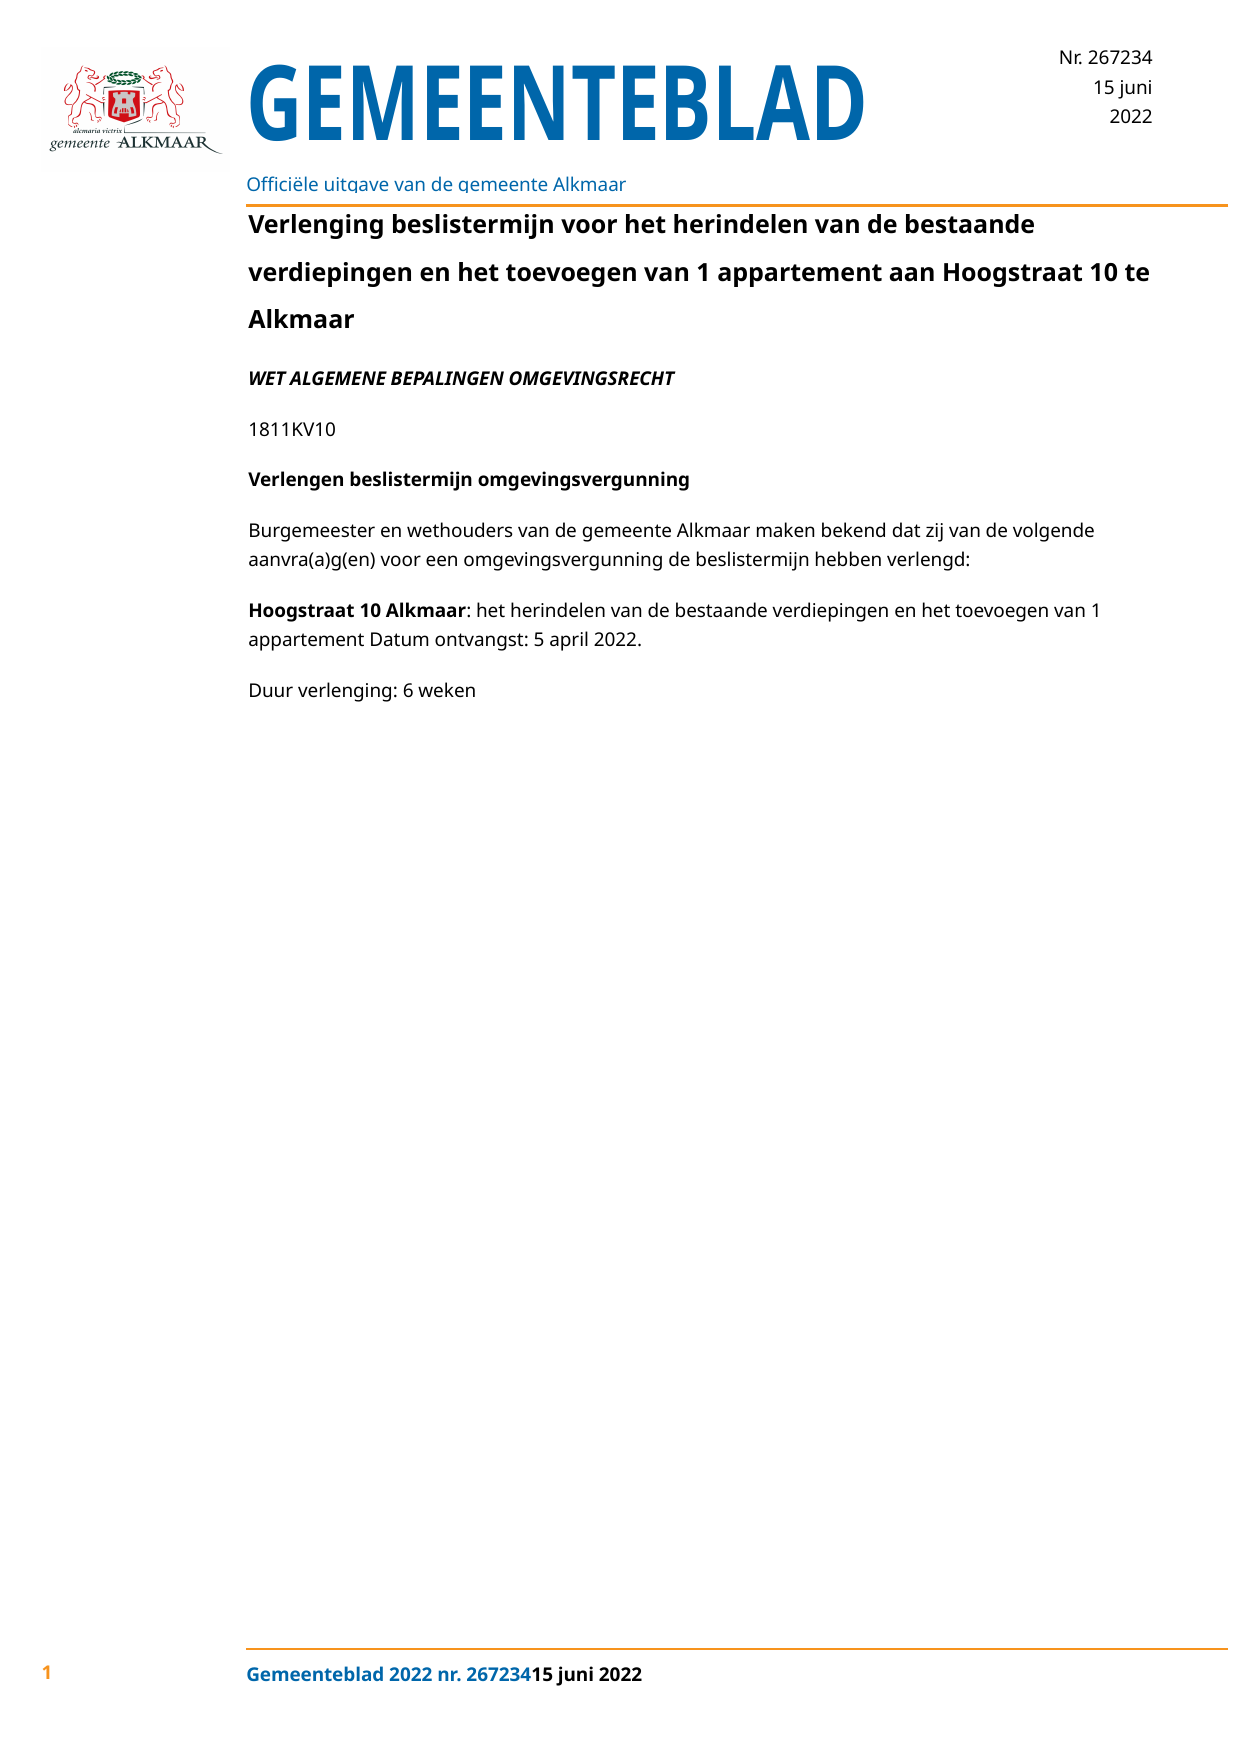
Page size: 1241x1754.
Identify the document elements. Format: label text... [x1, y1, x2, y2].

text Duur verlenging: 6 weken [248, 677, 1152, 702]
text Verlengen beslistermijn omgevingsvergunning [248, 466, 1152, 492]
text WET ALGEMENE BEPALINGEN OMGEVINGSRECHT [248, 366, 1152, 391]
text Hoogstraat 10 Alkmaar: het herindelen van de bestaande verdiepingen en het toevoegen van 1 appartement Datum ontvangst: 5 april 2022. [248, 597, 1152, 652]
text 1811KV10 [248, 416, 1152, 442]
text Verlenging beslistermijn voor het herindelen van de bestaande verdiepingen en het toevoegen van 1 appartement aan Hoogstraat 10 te Alkmaar [248, 207, 1152, 336]
text Burgemeester en wethouders van de gemeente Alkmaar maken bekend dat zij van de volgende aanvra(a)g(en) voor een omgevingsvergunning de beslistermijn hebben verlengd: [248, 517, 1152, 572]
picture [41, 47, 231, 172]
